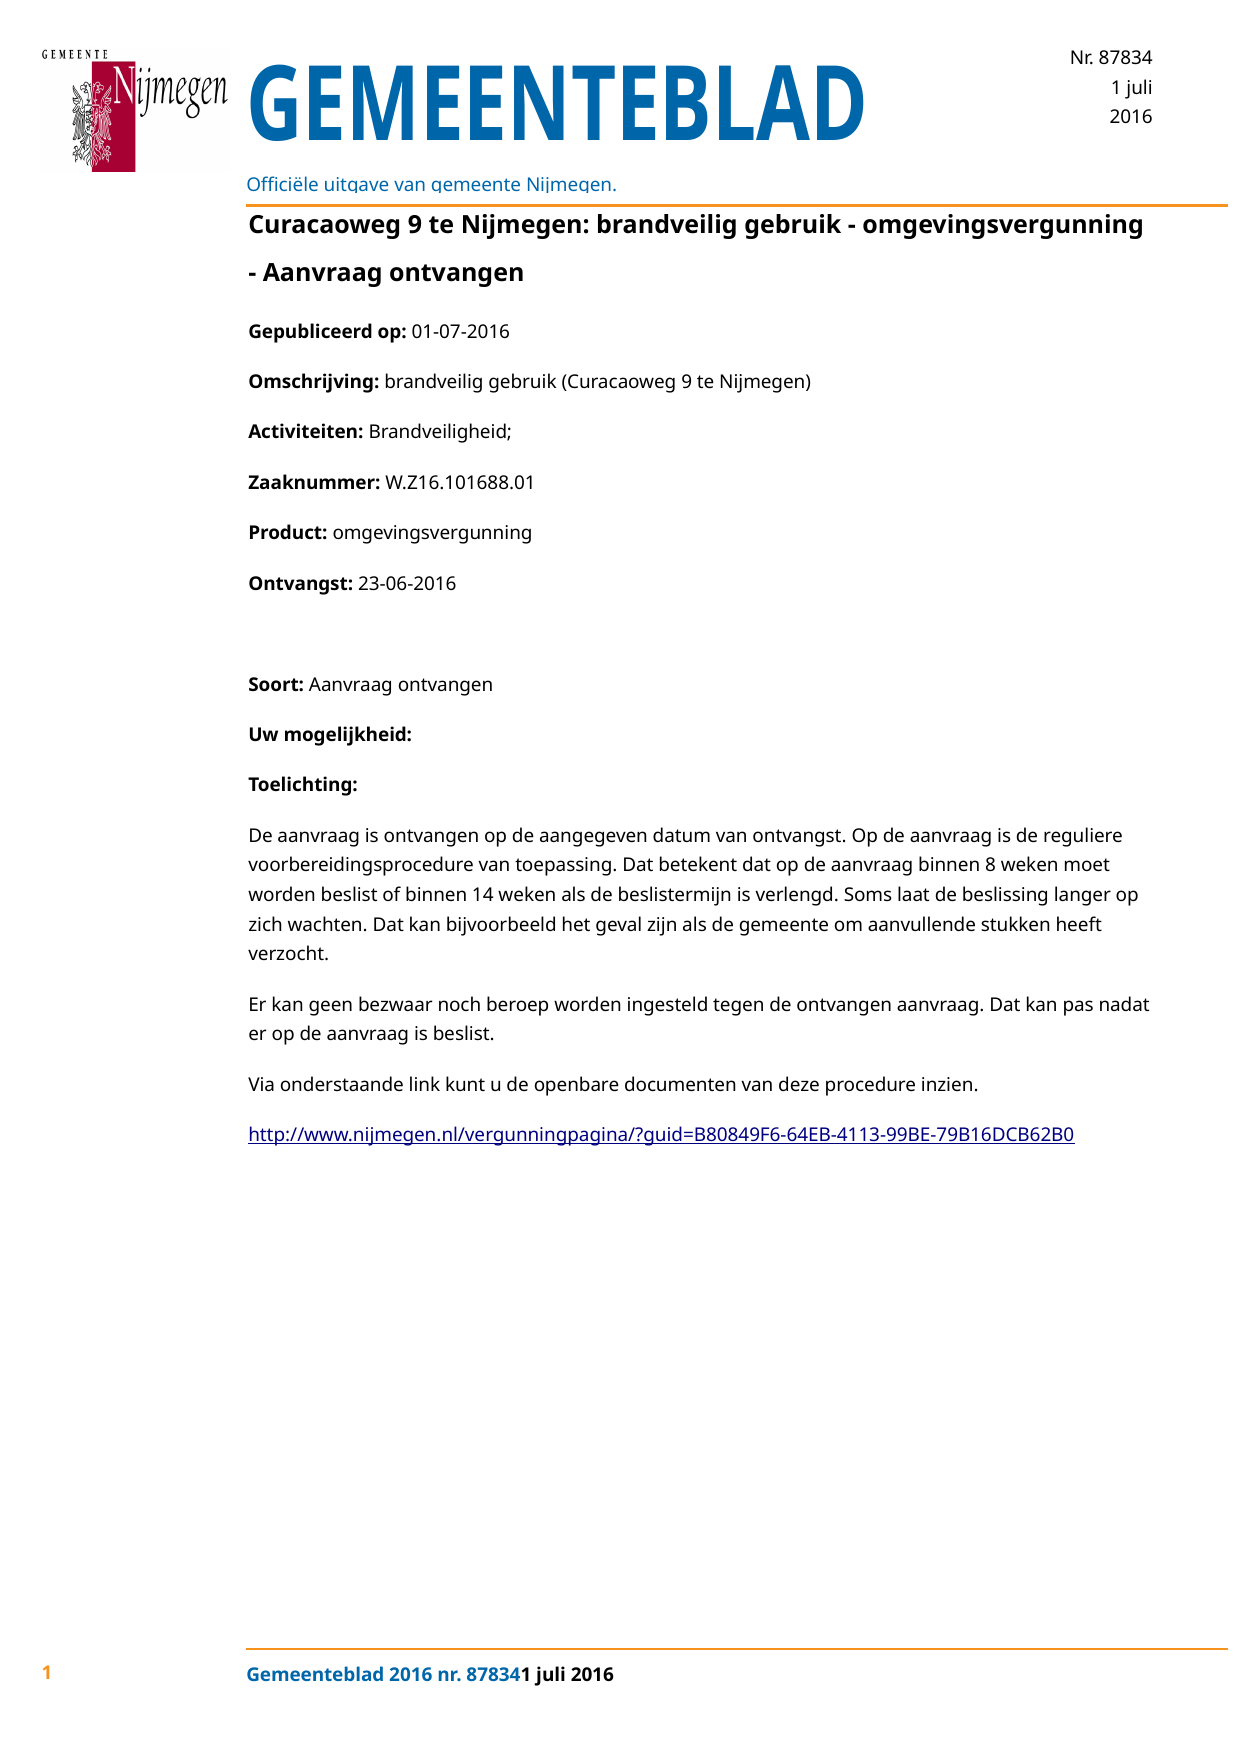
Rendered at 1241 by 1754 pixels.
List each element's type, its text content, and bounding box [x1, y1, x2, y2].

text Gepubliceerd op: 01-07-2016 [248, 318, 1152, 344]
text Ontvangst: 23-06-2016 [248, 570, 1152, 596]
text Curacaoweg 9 te Nijmegen: brandveilig gebruik - omgevingsvergunning - Aanvraag ontvangen [248, 207, 1152, 288]
text Er kan geen bezwaar noch beroep worden ingesteld tegen de ontvangen aanvraag. Dat kan pas nadat er op de aanvraag is beslist. [248, 991, 1152, 1046]
text Uw mogelijkheid: [248, 721, 1152, 747]
picture [41, 47, 231, 172]
text Product: omgevingsvergunning [248, 519, 1152, 545]
text Zaaknummer: W.Z16.101688.01 [248, 469, 1152, 495]
text De aanvraag is ontvangen op de aangegeven datum van ontvangst. Op de aanvraag is de reguliere voorbereidingsprocedure van toepassing. Dat betekent dat op de aanvraag binnen 8 weken moet worden beslist of binnen 14 weken als de beslistermijn is verlengd. Soms laat de beslissing langer op zich wachten. Dat kan bijvoorbeeld het geval zijn als de gemeente om aanvullende stukken heeft verzocht. [248, 822, 1152, 966]
text Omschrijving: brandveilig gebruik (Curacaoweg 9 te Nijmegen) [248, 368, 1152, 394]
text Toelichting: [248, 772, 1152, 797]
text Activiteiten: Brandveiligheid; [248, 419, 1152, 444]
text Via onderstaande link kunt u de openbare documenten van deze procedure inzien. [248, 1071, 1152, 1097]
text Soort: Aanvraag ontvangen [248, 671, 1152, 697]
text http://www.nijmegen.nl/vergunningpagina/?guid=B80849F6-64EB-4113-99BE-79B16DCB62B0 [248, 1121, 1152, 1147]
